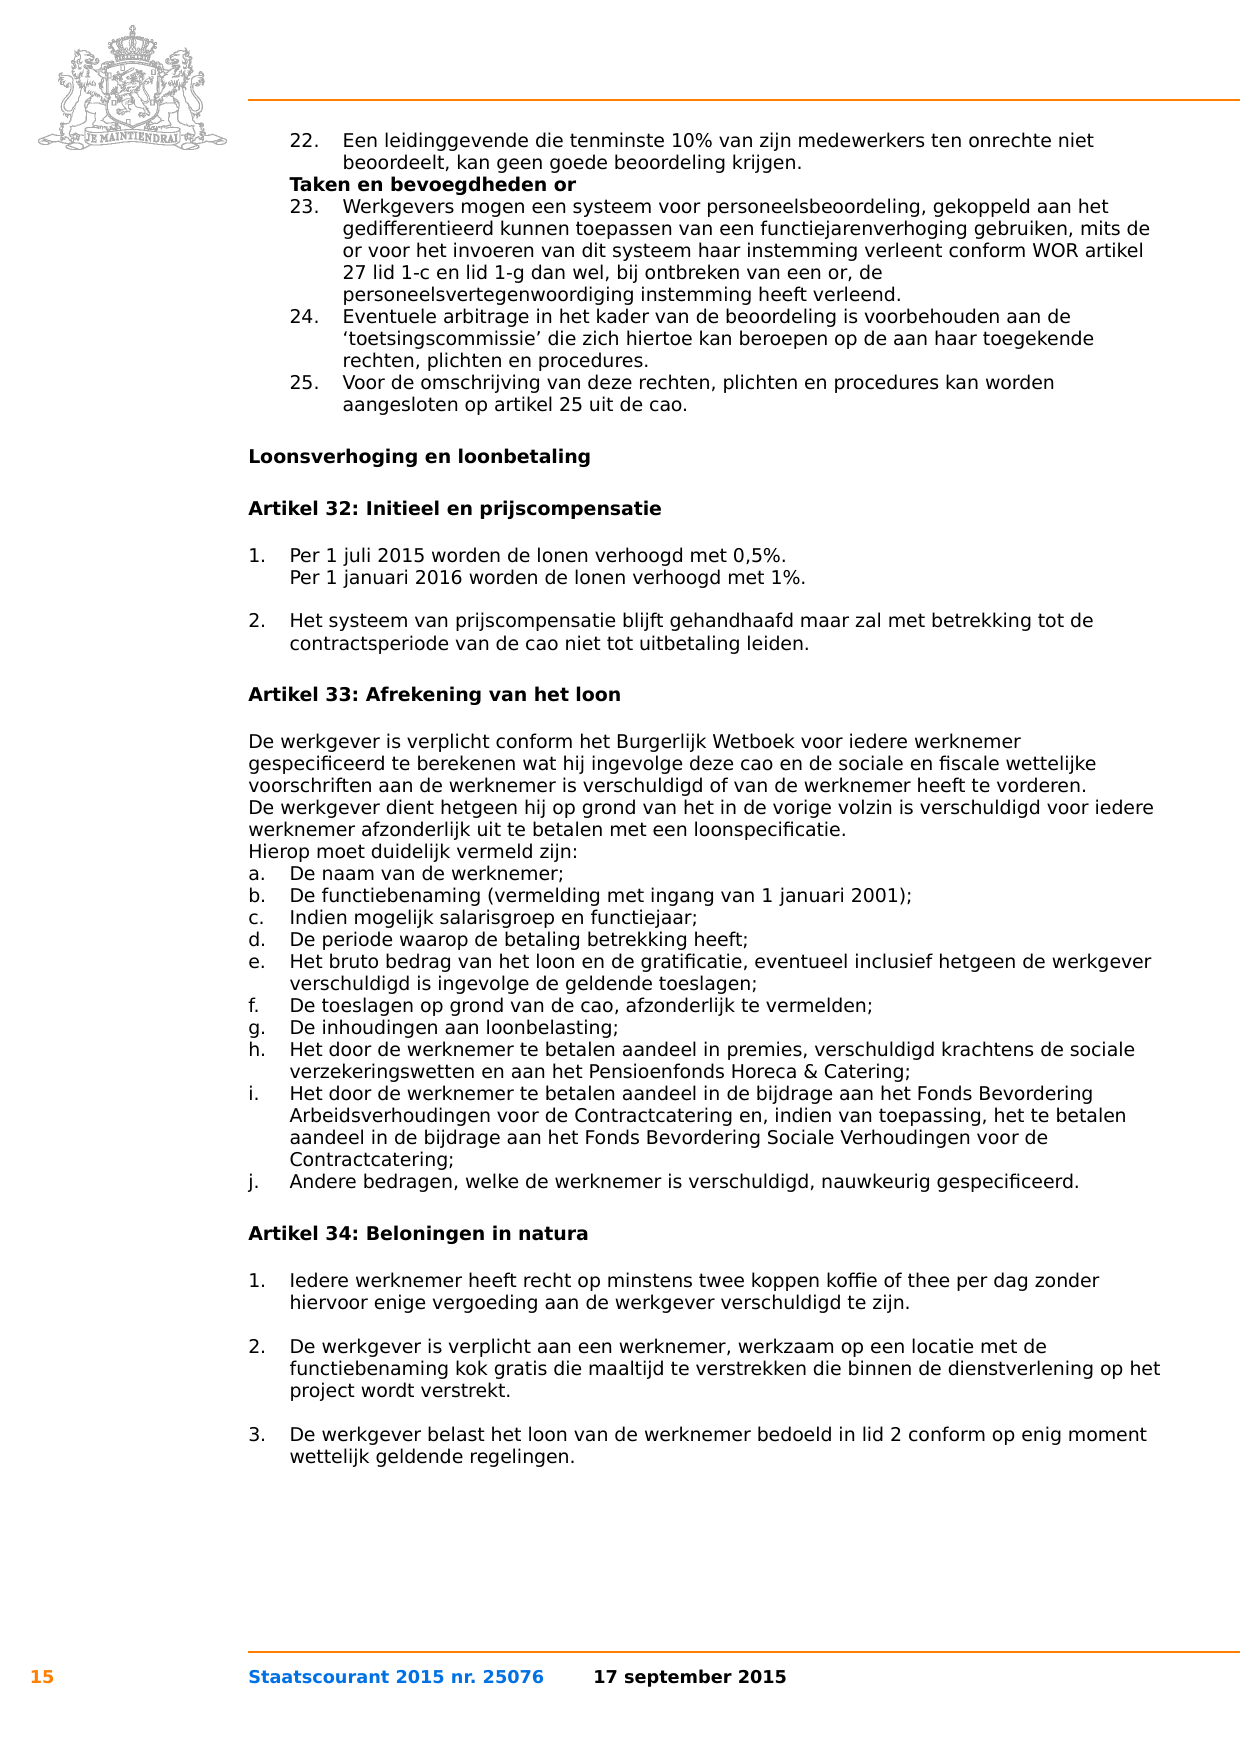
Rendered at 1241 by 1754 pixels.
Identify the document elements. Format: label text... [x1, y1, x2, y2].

text Taken en bevoegdheden or [289, 174, 1163, 196]
text a. De naam van de werknemer; [248, 863, 1163, 885]
text 3. De werkgever belast het loon van de werknemer bedoeld in lid 2 conform op enig moment wettelijk geldende regelingen. [248, 1423, 1163, 1467]
text Hierop moet duidelijk vermeld zijn: [248, 841, 1163, 863]
text c. Indien mogelijk salarisgroep en functiejaar; [248, 907, 1163, 929]
text j. Andere bedragen, welke de werknemer is verschuldigd, nauwkeurig gespecificeerd. [248, 1171, 1163, 1193]
text 25. Voor de omschrijving van deze rechten, plichten en procedures kan worden aangesloten op artikel 25 uit de cao. [289, 372, 1163, 416]
text De werkgever dient hetgeen hij op grond van het in de vorige volzin is verschuldigd voor iedere werknemer afzonderlijk uit te betalen met een loonspecificatie. [248, 797, 1163, 841]
subtitle Loonsverhoging en loonbetaling [248, 446, 1163, 468]
text 23. Werkgevers mogen een systeem voor personeelsbeoordeling, gekoppeld aan het gedifferentieerd kunnen toepassen van een functiejarenverhoging gebruiken, mits de or voor het invoeren van dit systeem haar instemming verleent conform WOR artikel 27 lid 1-c en lid 1-g dan wel, bij ontbreken van een or, de personeelsvertegenwoordiging instemming heeft verleend. [289, 196, 1163, 306]
text i. Het door de werknemer te betalen aandeel in de bijdrage aan het Fonds Bevordering Arbeidsverhoudingen voor de Contractcatering en, indien van toepassing, het te betalen aandeel in de bijdrage aan het Fonds Bevordering Sociale Verhoudingen voor de Contractcatering; [248, 1083, 1163, 1171]
subtitle Artikel 34: Beloningen in natura [248, 1223, 1163, 1245]
text 1. Per 1 juli 2015 worden de lonen verhoogd met 0,5%. [248, 544, 1163, 567]
picture [38, 25, 227, 150]
text 22. Een leidinggevende die tenminste 10% van zijn medewerkers ten onrechte niet beoordeelt, kan geen goede beoordeling krijgen. [289, 130, 1163, 174]
subtitle Artikel 33: Afrekening van het loon [248, 684, 1163, 706]
text 1. Iedere werknemer heeft recht op minstens twee koppen koffie of thee per dag zonder hiervoor enige vergoeding aan de werkgever verschuldigd te zijn. [248, 1270, 1163, 1314]
text 2. Het systeem van prijscompensatie blijft gehandhaafd maar zal met betrekking tot de contractsperiode van de cao niet tot uitbetaling leiden. [248, 610, 1163, 654]
text Per 1 januari 2016 worden de lonen verhoogd met 1%. [289, 567, 1163, 588]
text h. Het door de werknemer te betalen aandeel in premies, verschuldigd krachtens de sociale verzekeringswetten en aan het Pensioenfonds Horeca & Catering; [248, 1039, 1163, 1083]
text 2. De werkgever is verplicht aan een werknemer, werkzaam op een locatie met de functiebenaming kok gratis die maaltijd te verstrekken die binnen de dienstverlening op het project wordt verstrekt. [248, 1336, 1163, 1402]
text b. De functiebenaming (vermelding met ingang van 1 januari 2001); [248, 885, 1163, 907]
text d. De periode waarop de betaling betrekking heeft; [248, 929, 1163, 951]
text f. De toeslagen op grond van de cao, afzonderlijk te vermelden; [248, 995, 1163, 1017]
text e. Het bruto bedrag van het loon en de gratificatie, eventueel inclusief hetgeen de werkgever verschuldigd is ingevolge de geldende toeslagen; [248, 951, 1163, 995]
text 24. Eventuele arbitrage in het kader van de beoordeling is voorbehouden aan de ‘toetsingscommissie’ die zich hiertoe kan beroepen op de aan haar toegekende rechten, plichten en procedures. [289, 306, 1163, 372]
subtitle Artikel 32: Initieel en prijscompensatie [248, 498, 1163, 519]
text De werkgever is verplicht conform het Burgerlijk Wetboek voor iedere werknemer gespecificeerd te berekenen wat hij ingevolge deze cao en de sociale en fiscale wettelijke voorschriften aan de werknemer is verschuldigd of van de werknemer heeft te vorderen. [248, 731, 1163, 797]
text g. De inhoudingen aan loonbelasting; [248, 1017, 1163, 1039]
